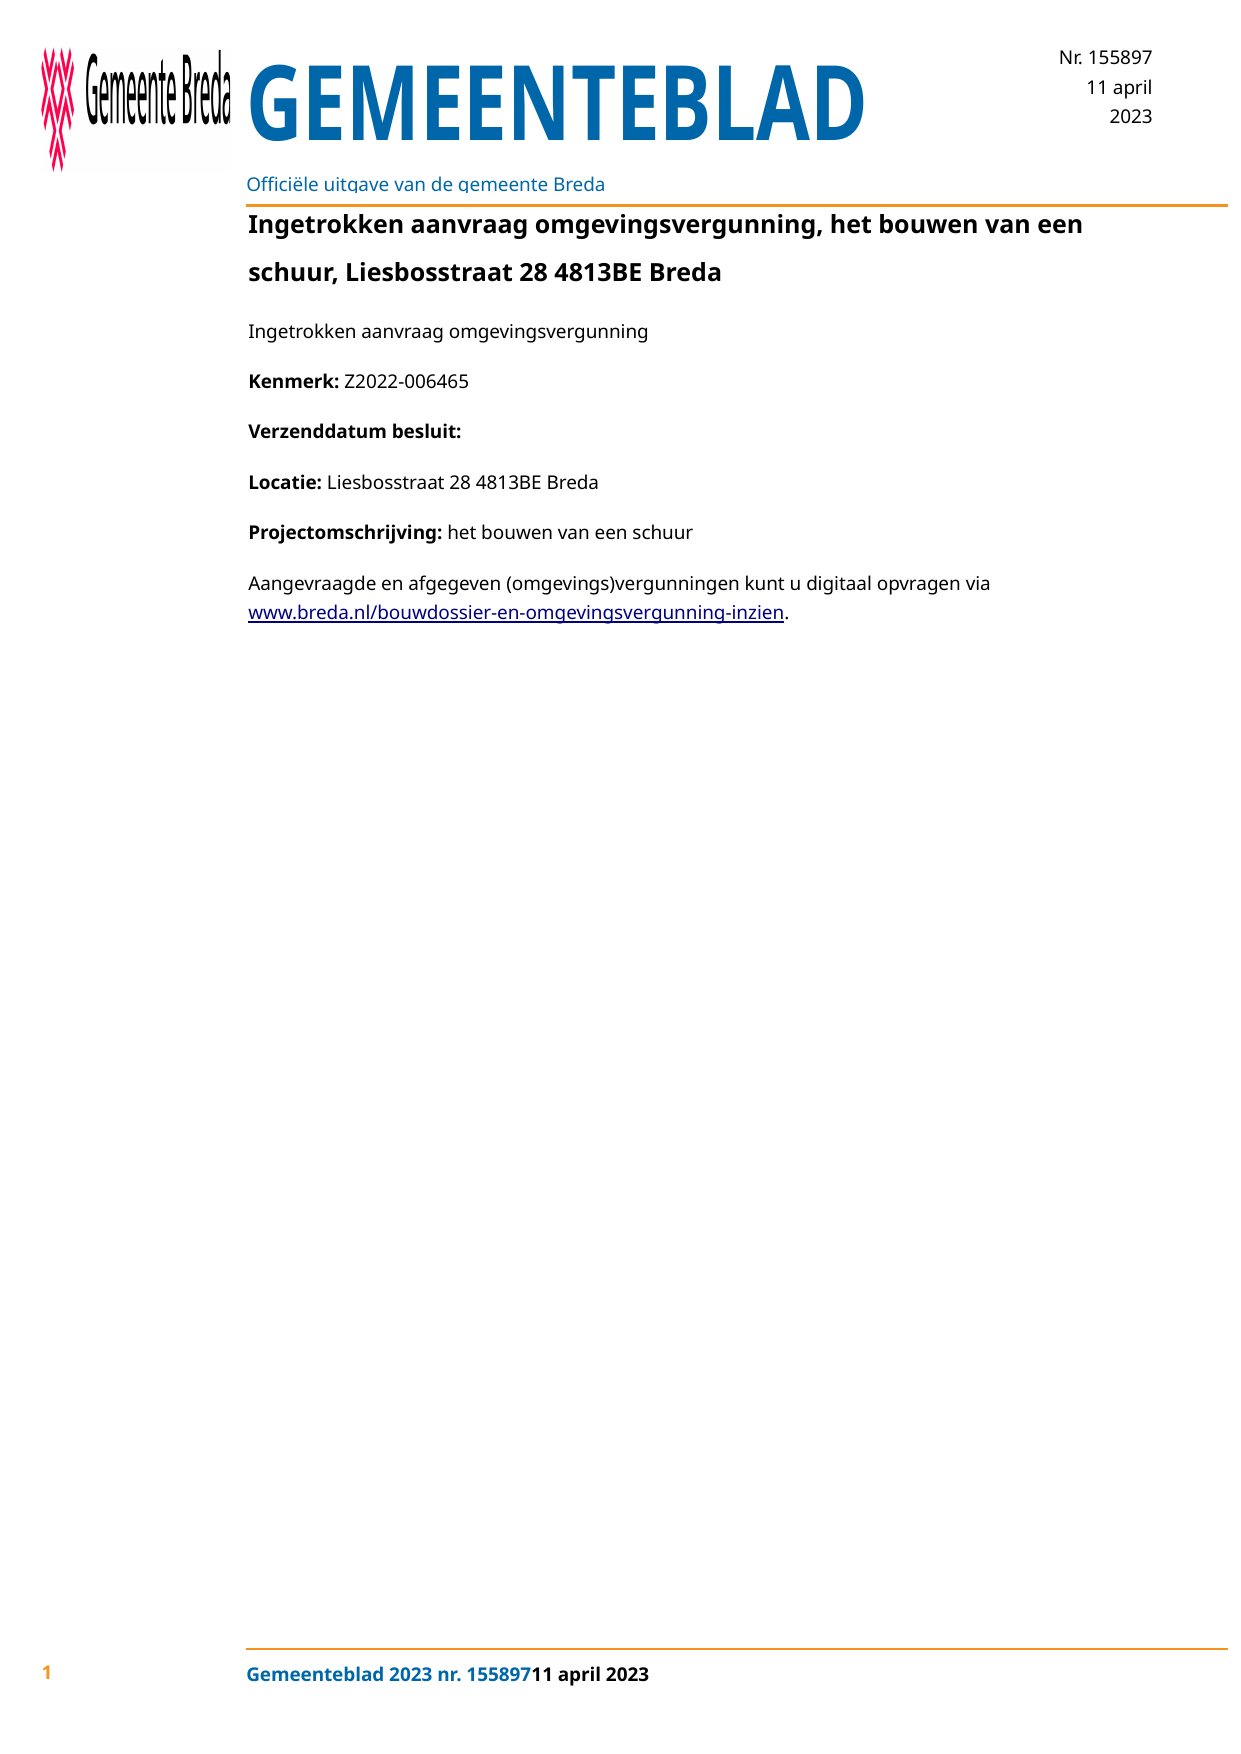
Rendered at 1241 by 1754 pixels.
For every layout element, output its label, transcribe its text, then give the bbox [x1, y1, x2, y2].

text Ingetrokken aanvraag omgevingsvergunning, het bouwen van een schuur, Liesbosstraat 28 4813BE Breda [248, 207, 1152, 288]
text Kenmerk: Z2022-006465 [248, 368, 1152, 394]
text Projectomschrijving: het bouwen van een schuur [248, 519, 1152, 545]
picture [41, 47, 231, 172]
text Ingetrokken aanvraag omgevingsvergunning [248, 318, 1152, 344]
text Aangevraagde en afgegeven (omgevings)vergunningen kunt u digitaal opvragen via www.breda.nl/bouwdossier-en-omgevingsvergunning-inzien. [248, 570, 1152, 625]
text Locatie: Liesbosstraat 28 4813BE Breda [248, 469, 1152, 495]
text Verzenddatum besluit: [248, 419, 1152, 444]
